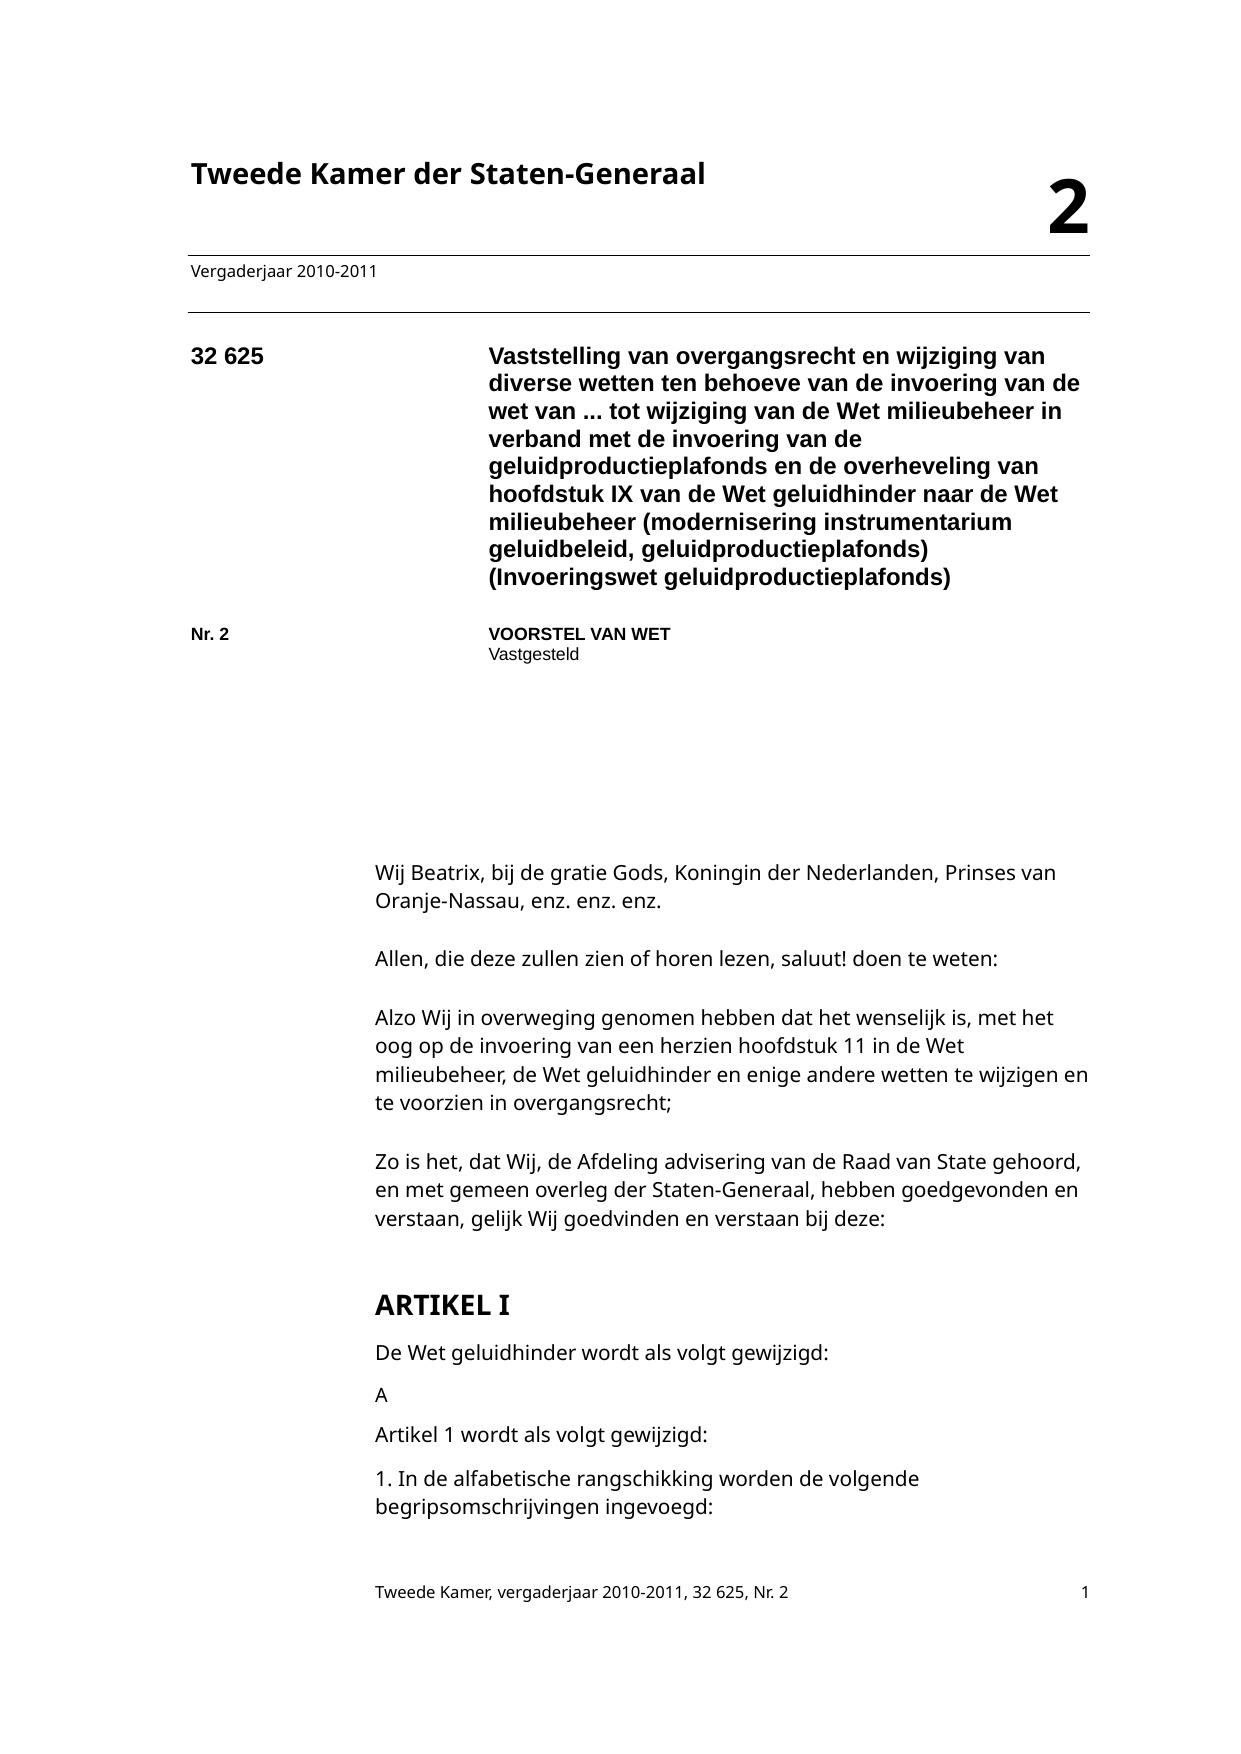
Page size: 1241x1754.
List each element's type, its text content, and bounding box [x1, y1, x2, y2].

text Alzo Wij in overweging genomen hebben dat het wenselijk is, met het oog op de invoering van een herzien hoofdstuk 11 in de Wet milieubeheer, de Wet geluidhinder en enige andere wetten te wijzigen en te voorzien in overgangsrecht; [375, 1003, 1090, 1117]
text Wij Beatrix, bij de gratie Gods, Koningin der Nederlanden, Prinses van Oranje-Nassau, enz. enz. enz. [375, 858, 1090, 914]
table_header 2 [910, 150, 1090, 255]
table_cell [188, 313, 485, 339]
text Zo is het, dat Wij, de Afdeling advisering van de Raad van State gehoord, en met gemeen overleg der Staten-Generaal, hebben goedgevonden en verstaan, gelijk Wij goedvinden en verstaan bij deze: [375, 1147, 1090, 1232]
table_cell Vaststelling van overgangsrecht en wijziging van diverse wetten ten behoeve van de invoering van de wet van ... tot wijziging van de Wet milieubeheer in verband met de invoering van de geluidproductieplafonds en de overheveling van hoofdstuk IX van de Wet geluidhinder naar de Wet milieubeheer (modernisering instrumentarium geluidbeleid, geluidproductieplafonds) (Invoeringswet geluidproductieplafonds) [485, 339, 1090, 620]
table_header Tweede Kamer der Staten-Generaal [188, 150, 909, 255]
table_cell Nr. 2 [188, 620, 485, 739]
table_cell 32 625 [188, 339, 485, 620]
subtitle ARTIKEL I [375, 1284, 1090, 1323]
table_cell VOORSTEL VAN WET Vastgesteld [485, 620, 1090, 739]
text De Wet geluidhinder wordt als volgt gewijzigd: [375, 1338, 1090, 1367]
text Artikel 1 wordt als volgt gewijzigd: [375, 1420, 1090, 1449]
text Allen, die deze zullen zien of horen lezen, saluut! doen te weten: [375, 944, 1090, 973]
table_cell [485, 313, 1090, 339]
text A [375, 1382, 1090, 1409]
table_cell Vergaderjaar 2010-2011 [188, 256, 485, 312]
table_cell [485, 256, 1090, 312]
text 1. In de alfabetische rangschikking worden de volgende begripsomschrijvingen ingevoegd: [375, 1464, 1090, 1521]
